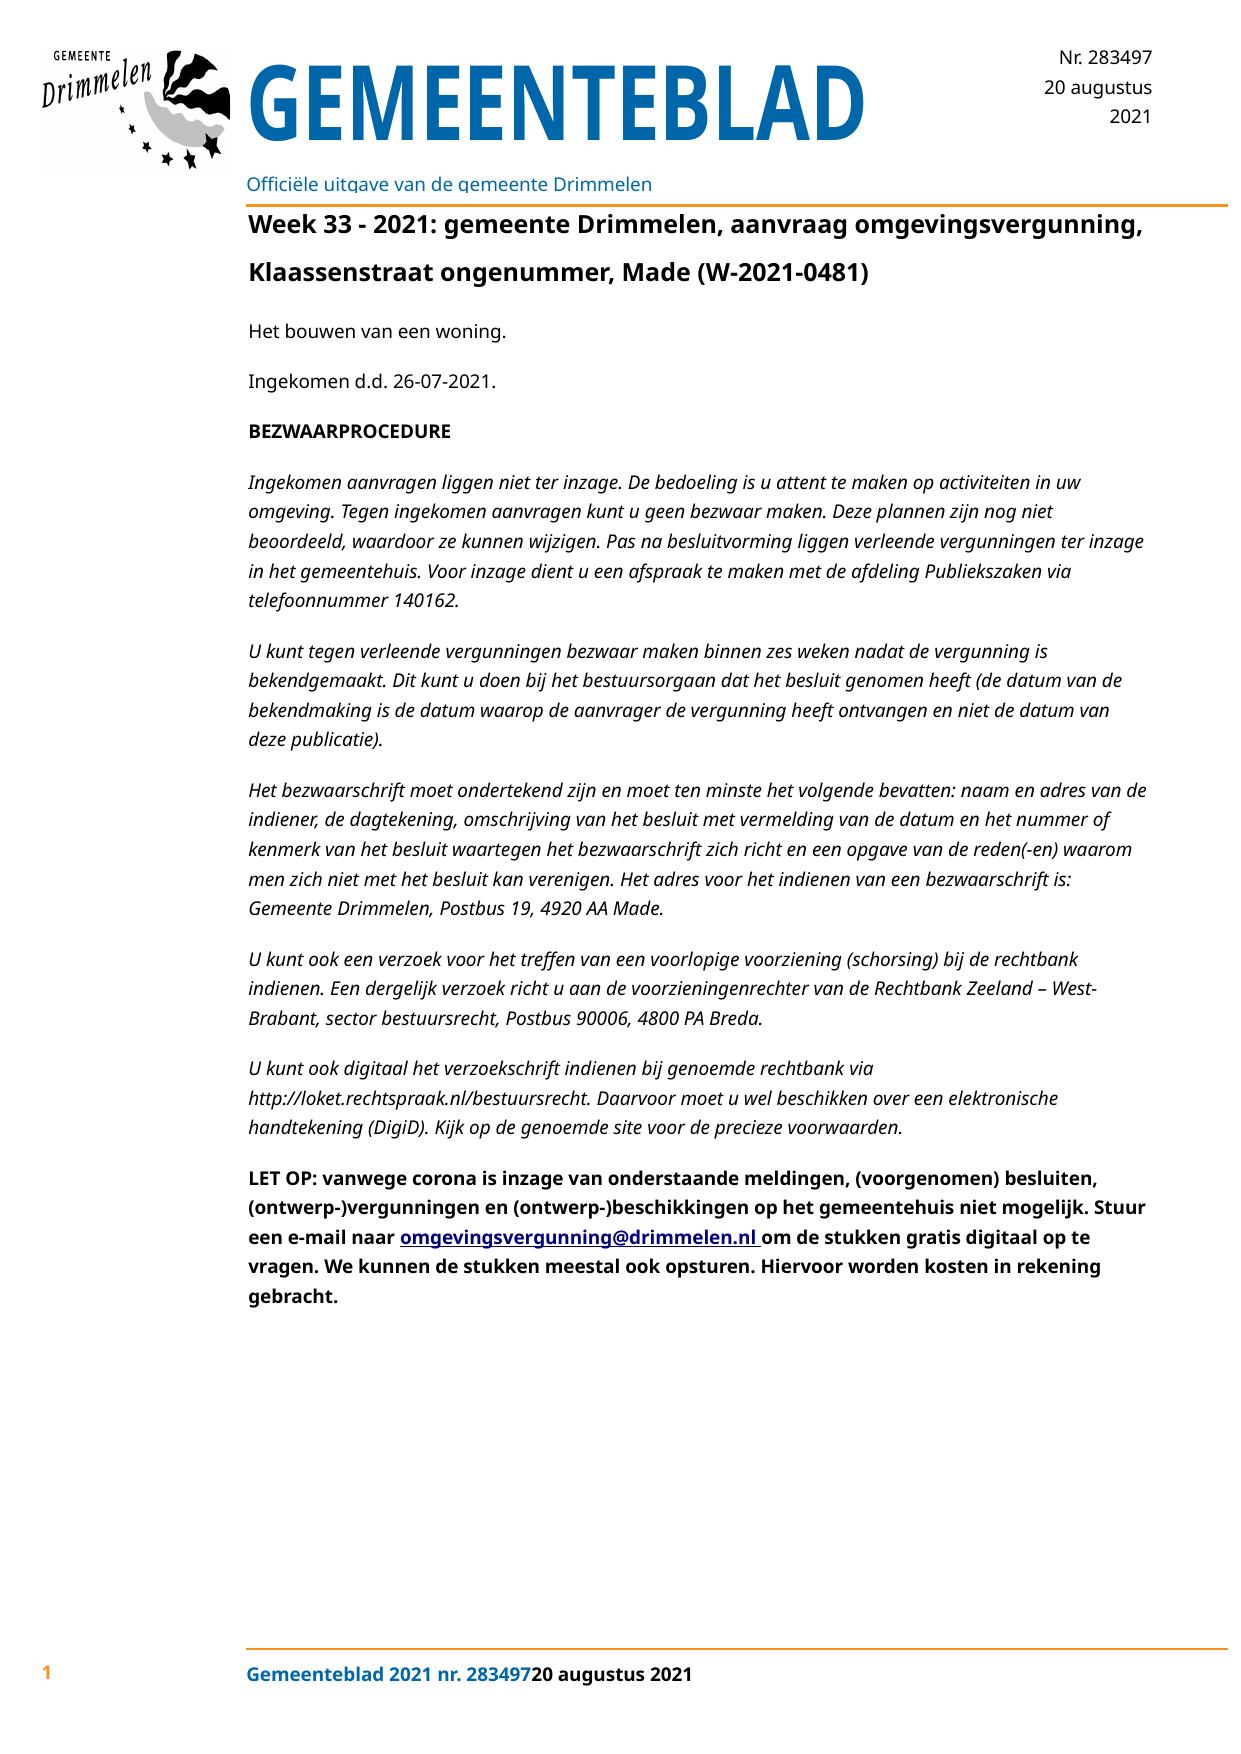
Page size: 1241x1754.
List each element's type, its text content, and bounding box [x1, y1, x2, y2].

text Het bouwen van een woning. [248, 318, 1152, 344]
text Ingekomen d.d. 26-07-2021. [248, 368, 1152, 394]
text LET OP: vanwege corona is inzage van onderstaande meldingen, (voorgenomen) besluiten, (ontwerp-)vergunningen en (ontwerp-)beschikkingen op het gemeentehuis niet mogelijk. Stuur een e-mail naar omgevingsvergunning@drimmelen.nl om de stukken gratis digitaal op te vragen. We kunnen de stukken meestal ook opsturen. Hiervoor worden kosten in rekening gebracht. [248, 1165, 1152, 1309]
text U kunt tegen verleende vergunningen bezwaar maken binnen zes weken nadat de vergunning is bekendgemaakt. Dit kunt u doen bij het bestuursorgaan dat het besluit genomen heeft (de datum van de bekendmaking is de datum waarop de aanvrager de vergunning heeft ontvangen en niet de datum van deze publicatie). [248, 638, 1152, 752]
text U kunt ook digitaal het verzoekschrift indienen bij genoemde rechtbank via http://loket.rechtspraak.nl/bestuursrecht. Daarvoor moet u wel beschikken over een elektronische handtekening (DigiD). Kijk op de genoemde site voor de precieze voorwaarden. [248, 1055, 1152, 1140]
picture [41, 47, 231, 172]
text BEZWAARPROCEDURE [248, 419, 1152, 444]
text Het bezwaarschrift moet ondertekend zijn en moet ten minste het volgende bevatten: naam en adres van de indiener, de dagtekening, omschrijving van het besluit met vermelding van de datum en het nummer of kenmerk van het besluit waartegen het bezwaarschrift zich richt en een opgave van de reden(-en) waarom men zich niet met het besluit kan verenigen. Het adres voor het indienen van een bezwaarschrift is: Gemeente Drimmelen, Postbus 19, 4920 AA Made. [248, 777, 1152, 921]
text U kunt ook een verzoek voor het treffen van een voorlopige voorziening (schorsing) bij de rechtbank indienen. Een dergelijk verzoek richt u aan de voorzieningenrechter van de Rechtbank Zeeland – West-Brabant, sector bestuursrecht, Postbus 90006, 4800 PA Breda. [248, 946, 1152, 1031]
text Week 33 - 2021: gemeente Drimmelen, aanvraag omgevingsvergunning, Klaassenstraat ongenummer, Made (W-2021-0481) [248, 207, 1152, 288]
text Ingekomen aanvragen liggen niet ter inzage. De bedoeling is u attent te maken op activiteiten in uw omgeving. Tegen ingekomen aanvragen kunt u geen bezwaar maken. Deze plannen zijn nog niet beoordeeld, waardoor ze kunnen wijzigen. Pas na besluitvorming liggen verleende vergunningen ter inzage in het gemeentehuis. Voor inzage dient u een afspraak te maken met de afdeling Publiekszaken via telefoonnummer 140162. [248, 469, 1152, 613]
